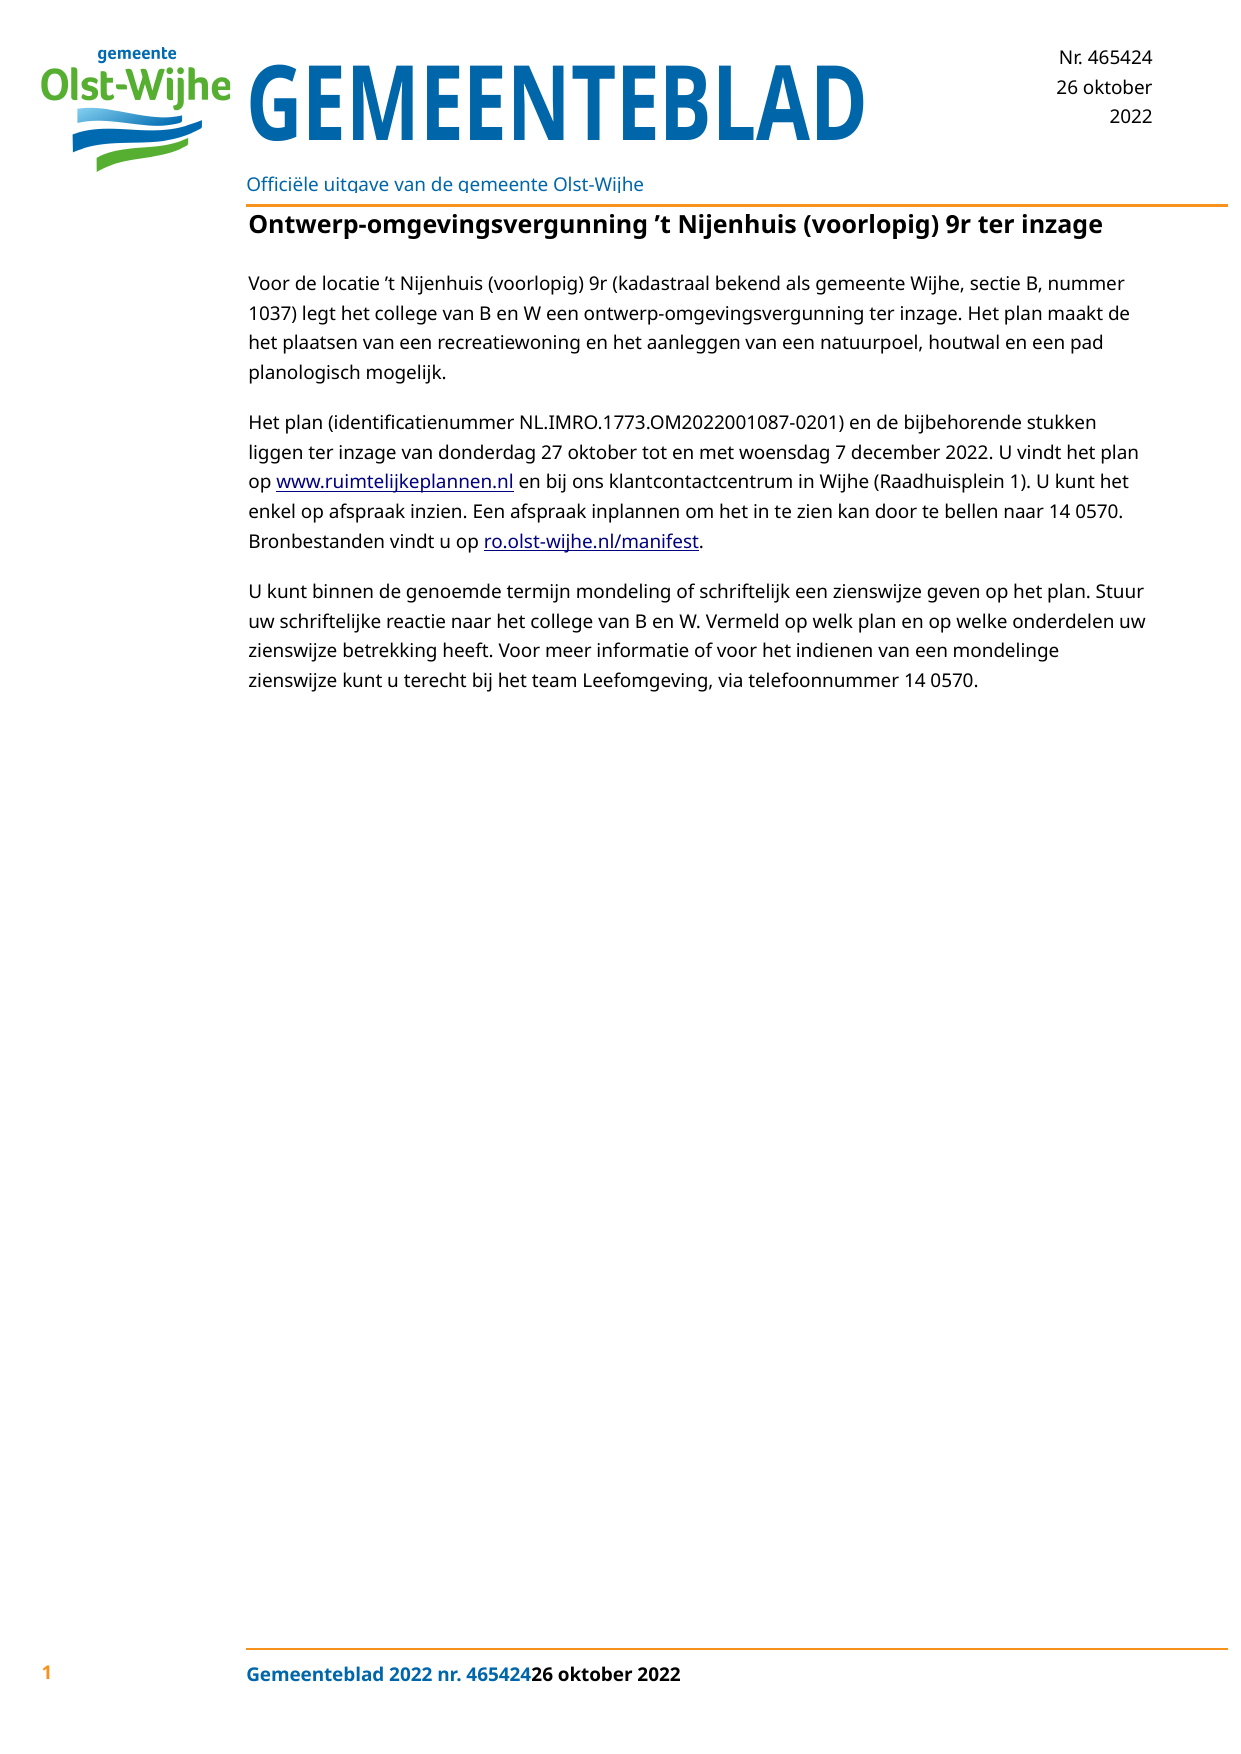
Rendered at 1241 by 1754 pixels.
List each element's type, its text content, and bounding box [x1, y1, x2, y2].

text Voor de locatie ’t Nijenhuis (voorlopig) 9r (kadastraal bekend als gemeente Wijhe, sectie B, nummer 1037) legt het college van B en W een ontwerp-omgevingsvergunning ter inzage. Het plan maakt de het plaatsen van een recreatiewoning en het aanleggen van een natuurpoel, houtwal en een pad planologisch mogelijk. [248, 270, 1152, 385]
picture [41, 47, 231, 172]
text Ontwerp-omgevingsvergunning ’t Nijenhuis (voorlopig) 9r ter inzage [248, 207, 1152, 241]
text U kunt binnen de genoemde termijn mondeling of schriftelijk een zienswijze geven op het plan. Stuur uw schriftelijke reactie naar het college van B en W. Vermeld op welk plan en op welke onderdelen uw zienswijze betrekking heeft. Voor meer informatie of voor het indienen van een mondelinge zienswijze kunt u terecht bij het team Leefomgeving, via telefoonnummer 14 0570. [248, 578, 1152, 693]
text Het plan (identificatienummer NL.IMRO.1773.OM2022001087-0201) en de bijbehorende stukken liggen ter inzage van donderdag 27 oktober tot en met woensdag 7 december 2022. U vindt het plan op www.ruimtelijkeplannen.nl en bij ons klantcontactcentrum in Wijhe (Raadhuisplein 1). U kunt het enkel op afspraak inzien. Een afspraak inplannen om het in te zien kan door te bellen naar 14 0570. Bronbestanden vindt u op ro.olst-wijhe.nl/manifest. [248, 409, 1152, 553]
